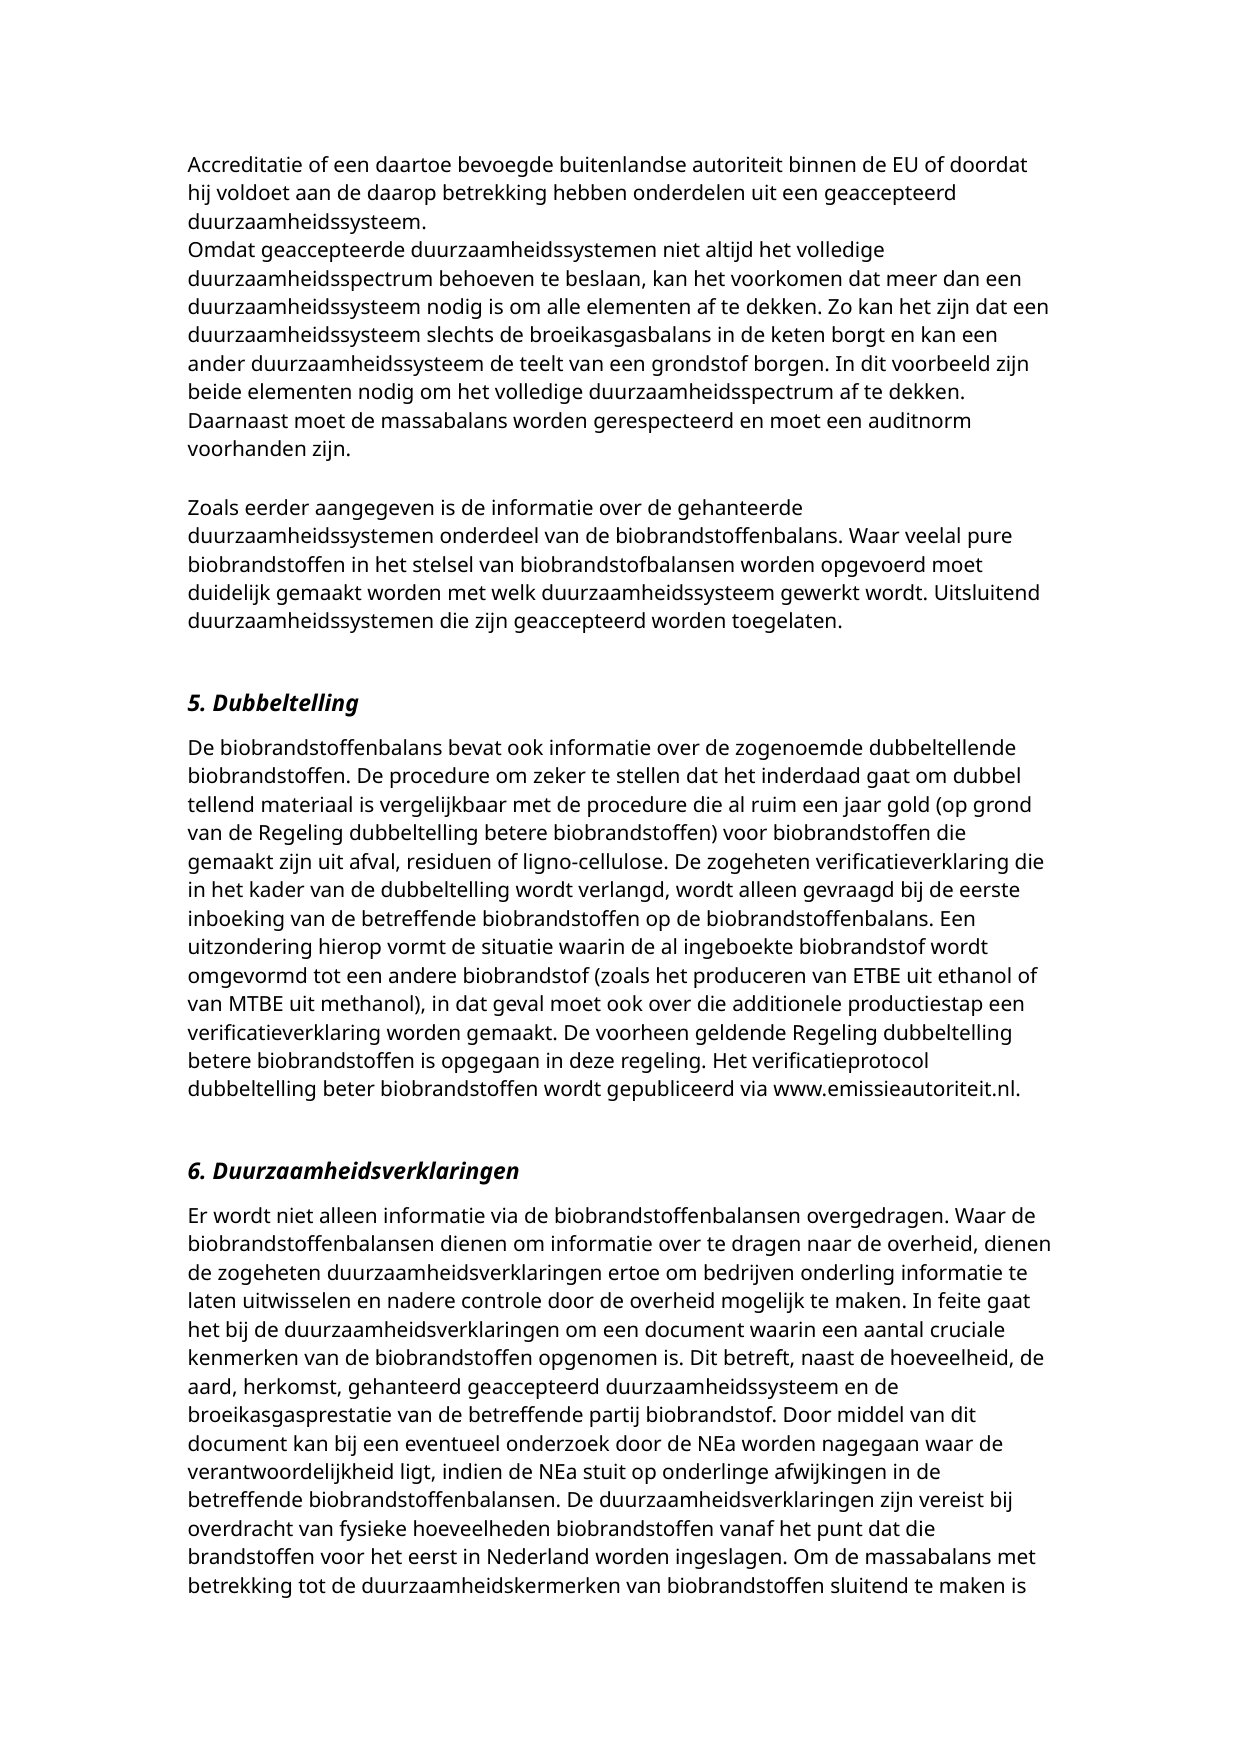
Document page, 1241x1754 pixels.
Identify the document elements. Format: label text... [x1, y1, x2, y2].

text Omdat geaccepteerde duurzaamheidssystemen niet altijd het volledige duurzaamheidsspectrum behoeven te beslaan, kan het voorkomen dat meer dan een duurzaamheidssysteem nodig is om alle elementen af te dekken. Zo kan het zijn dat een duurzaamheidssysteem slechts de broeikasgasbalans in de keten borgt en kan een ander duurzaamheidssysteem de teelt van een grondstof borgen. In dit voorbeeld zijn beide elementen nodig om het volledige duurzaamheidsspectrum af te dekken. Daarnaast moet de massabalans worden gerespecteerd en moet een auditnorm voorhanden zijn. [187, 235, 1053, 463]
text Accreditatie of een daartoe bevoegde buitenlandse autoriteit binnen de EU of doordat hij voldoet aan de daarop betrekking hebben onderdelen uit een geaccepteerd duurzaamheidssysteem. [187, 150, 1053, 235]
subtitle 6. Duurzaamheidsverklaringen [187, 1155, 1053, 1186]
subtitle 5. Dubbeltelling [187, 687, 1053, 718]
text Zoals eerder aangegeven is de informatie over de gehanteerde duurzaamheidssystemen onderdeel van de biobrandstoffenbalans. Waar veelal pure biobrandstoffen in het stelsel van biobrandstofbalansen worden opgevoerd moet duidelijk gemaakt worden met welk duurzaamheidssysteem gewerkt wordt. Uitsluitend duurzaamheidssystemen die zijn geaccepteerd worden toegelaten. [187, 493, 1053, 635]
text De biobrandstoffenbalans bevat ook informatie over de zogenoemde dubbeltellende biobrandstoffen. De procedure om zeker te stellen dat het inderdaad gaat om dubbel tellend materiaal is vergelijkbaar met de procedure die al ruim een jaar gold (op grond van de Regeling dubbeltelling betere biobrandstoffen) voor biobrandstoffen die gemaakt zijn uit afval, residuen of ligno-cellulose. De zogeheten verificatieverklaring die in het kader van de dubbeltelling wordt verlangd, wordt alleen gevraagd bij de eerste inboeking van de betreffende biobrandstoffen op de biobrandstoffenbalans. Een uitzondering hierop vormt de situatie waarin de al ingeboekte biobrandstof wordt omgevormd tot een andere biobrandstof (zoals het produceren van ETBE uit ethanol of van MTBE uit methanol), in dat geval moet ook over die additionele productiestap een verificatieverklaring worden gemaakt. De voorheen geldende Regeling dubbeltelling betere biobrandstoffen is opgegaan in deze regeling. Het verificatieprotocol dubbeltelling beter biobrandstoffen wordt gepubliceerd via www.emissieautoriteit.nl. [187, 733, 1053, 1103]
text Er wordt niet alleen informatie via de biobrandstoffenbalansen overgedragen. Waar de biobrandstoffenbalansen dienen om informatie over te dragen naar de overheid, dienen de zogeheten duurzaamheidsverklaringen ertoe om bedrijven onderling informatie te laten uitwisselen en nadere controle door de overheid mogelijk te maken. In feite gaat het bij de duurzaamheidsverklaringen om een document waarin een aantal cruciale kenmerken van de biobrandstoffen opgenomen is. Dit betreft, naast de hoeveelheid, de aard, herkomst, gehanteerd geaccepteerd duurzaamheidssysteem en de broeikasgasprestatie van de betreffende partij biobrandstof. Door middel van dit document kan bij een eventueel onderzoek door de NEa worden nagegaan waar de verantwoordelijkheid ligt, indien de NEa stuit op onderlinge afwijkingen in de betreffende biobrandstoffenbalansen. De duurzaamheidsverklaringen zijn vereist bij overdracht van fysieke hoeveelheden biobrandstoffen vanaf het punt dat die brandstoffen voor het eerst in Nederland worden ingeslagen. Om de massabalans met betrekking tot de duurzaamheidskermerken van biobrandstoffen sluitend te maken is [187, 1201, 1053, 1599]
